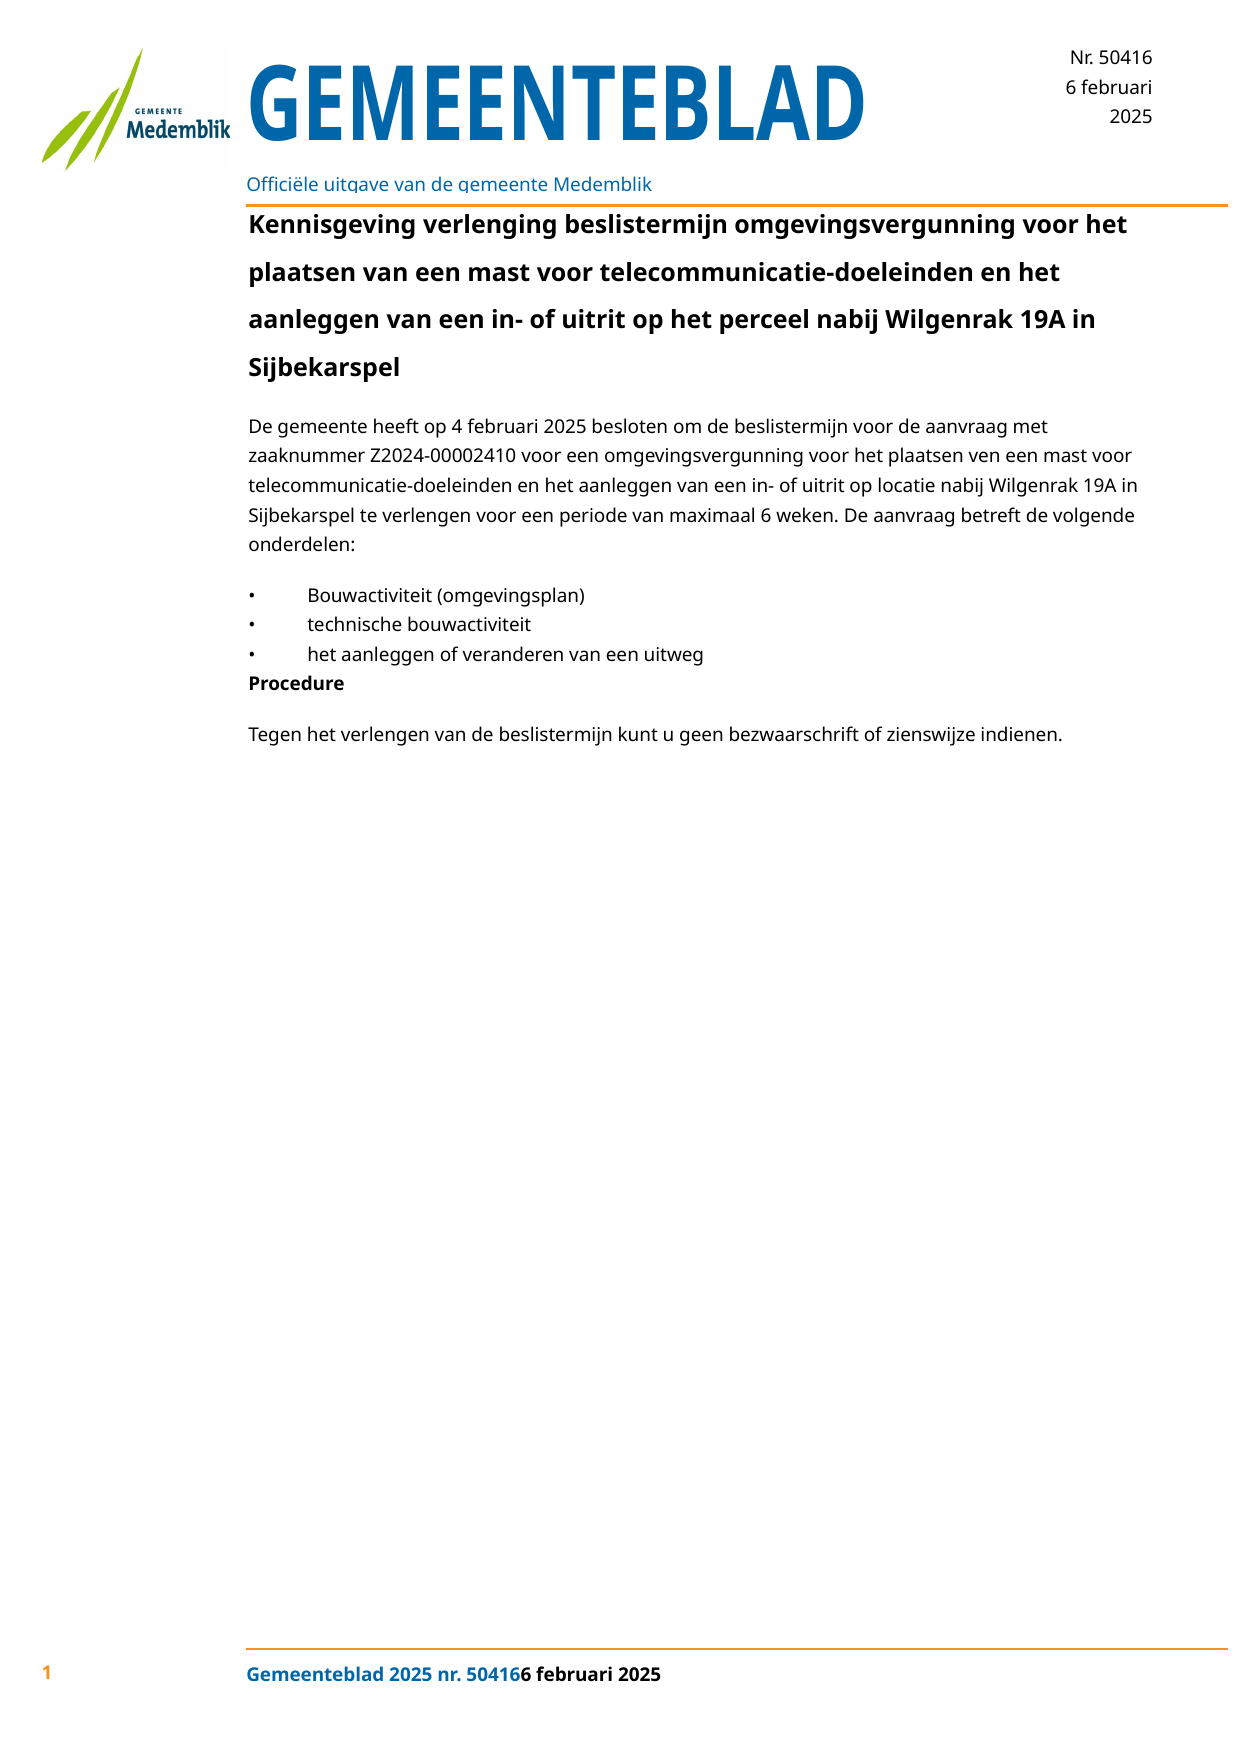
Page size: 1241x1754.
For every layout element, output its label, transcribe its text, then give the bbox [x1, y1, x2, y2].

list het aanleggen of veranderen van een uitweg [248, 641, 1152, 667]
list technische bouwactiviteit [248, 611, 1152, 637]
text Kennisgeving verlenging beslistermijn omgevingsvergunning voor het plaatsen van een mast voor telecommunicatie-doeleinden en het aanleggen van een in- of uitrit op het perceel nabij Wilgenrak 19A in Sijbekarspel [248, 207, 1152, 384]
list Bouwactiviteit (omgevingsplan) [248, 582, 1152, 608]
picture [41, 47, 231, 172]
text Tegen het verlengen van de beslistermijn kunt u geen bezwaarschrift of zienswijze indienen. [248, 721, 1152, 747]
text Procedure [248, 671, 1152, 696]
text De gemeente heeft op 4 februari 2025 besloten om de beslistermijn voor de aanvraag met zaaknummer Z2024-00002410 voor een omgevingsvergunning voor het plaatsen ven een mast voor telecommunicatie-doeleinden en het aanleggen van een in- of uitrit op locatie nabij Wilgenrak 19A in Sijbekarspel te verlengen voor een periode van maximaal 6 weken. De aanvraag betreft de volgende onderdelen: [248, 413, 1152, 557]
